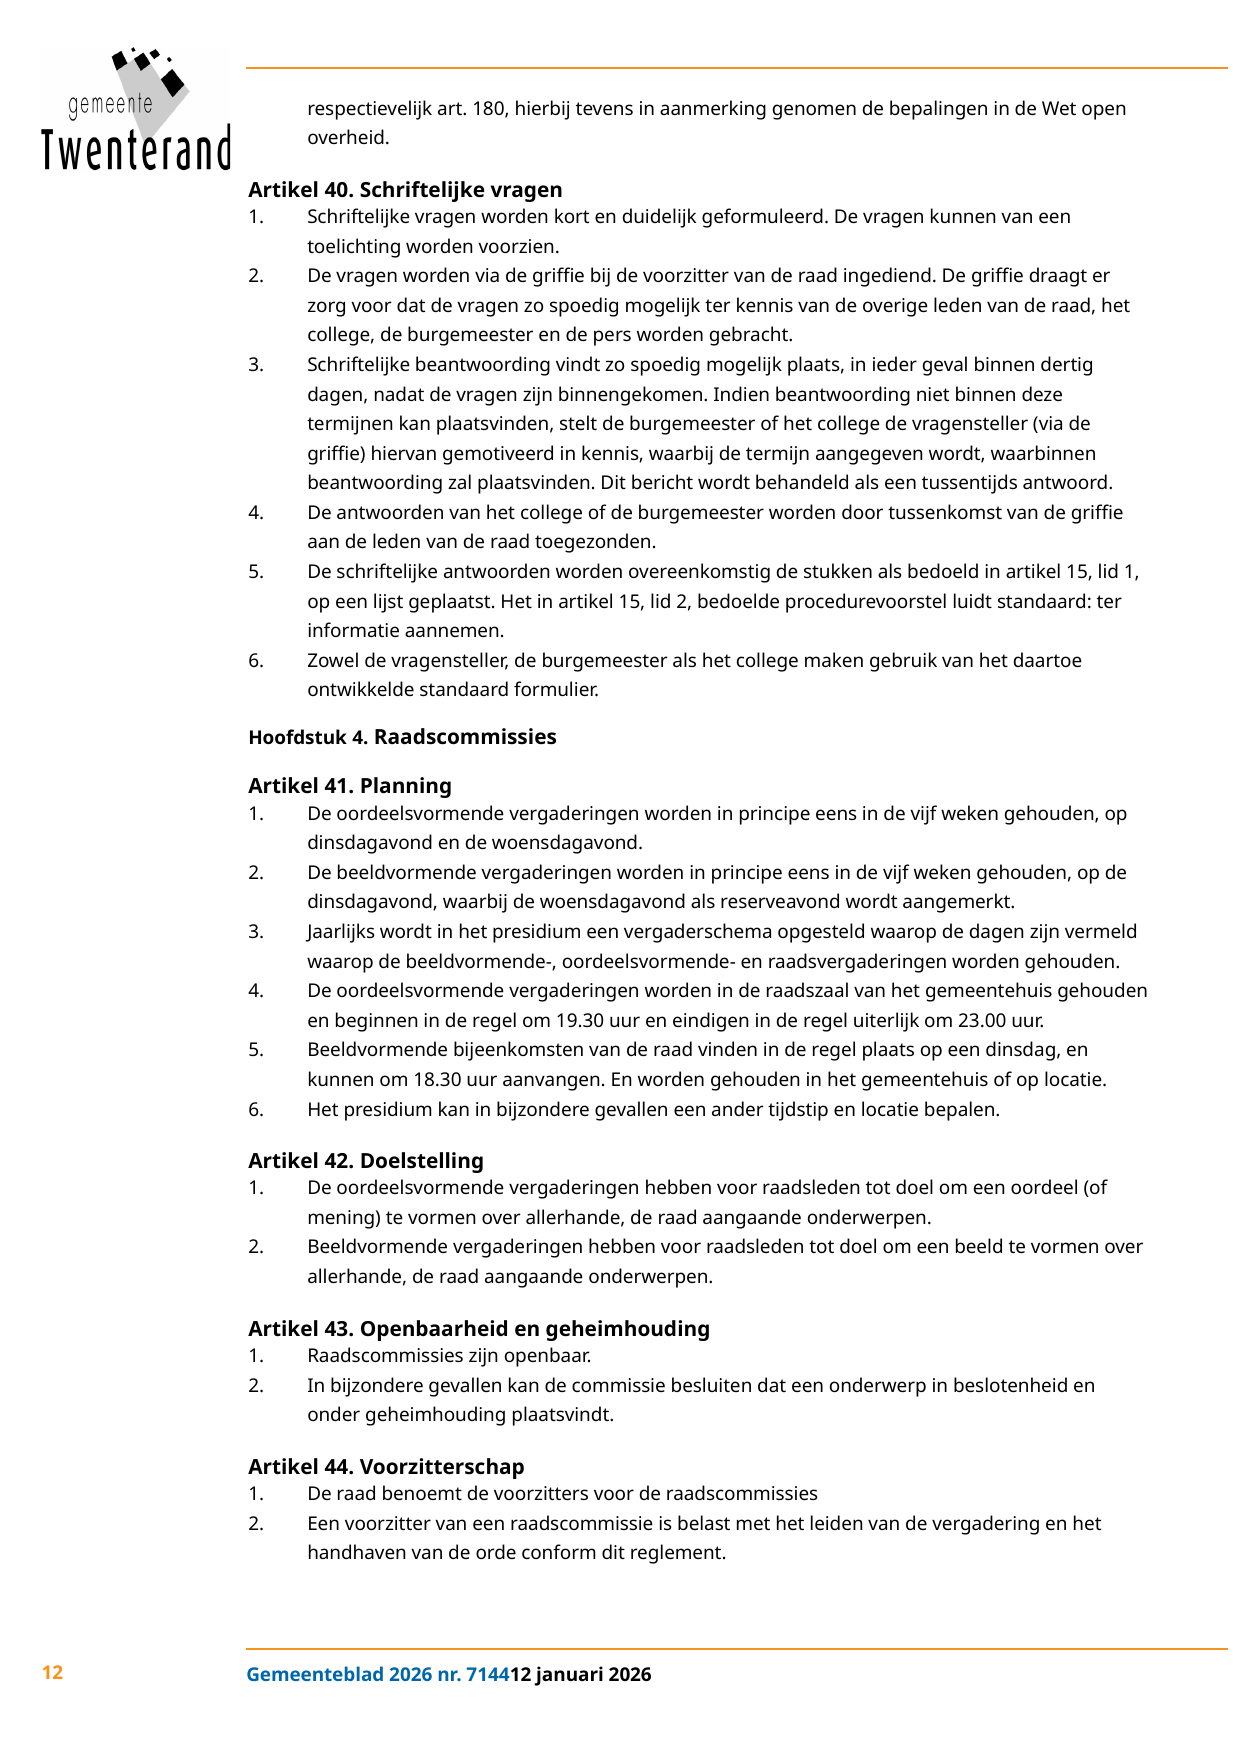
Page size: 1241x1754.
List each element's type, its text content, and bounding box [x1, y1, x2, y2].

list Raadscommissies zijn openbaar. [248, 1342, 1152, 1368]
list De oordeelsvormende vergaderingen hebben voor raadsleden tot doel om een oordeel (of mening) te vormen over allerhande, de raad aangaande onderwerpen. [248, 1174, 1152, 1230]
list De beeldvormende vergaderingen worden in principe eens in de vijf weken gehouden, op de dinsdagavond, waarbij de woensdagavond als reserveavond wordt aangemerkt. [248, 859, 1152, 914]
list respectievelijk art. 180, hierbij tevens in aanmerking genomen de bepalingen in de Wet open overheid. [248, 95, 1152, 150]
list De raad benoemt de voorzitters voor de raadscommissies [248, 1480, 1152, 1506]
list Beeldvormende bijeenkomsten van de raad vinden in de regel plaats op een dinsdag, en kunnen om 18.30 uur aanvangen. En worden gehouden in het gemeentehuis of op locatie. [248, 1037, 1152, 1092]
text Artikel 44. Voorzitterschap [248, 1452, 1152, 1480]
list De oordeelsvormende vergaderingen worden in principe eens in de vijf weken gehouden, op dinsdagavond en de woensdagavond. [248, 800, 1152, 855]
list De vragen worden via de griffie bij de voorzitter van de raad ingediend. De griffie draagt er zorg voor dat de vragen zo spoedig mogelijk ter kennis van de overige leden van de raad, het college, de burgemeester en de pers worden gebracht. [248, 262, 1152, 347]
list Jaarlijks wordt in het presidium een vergaderschema opgesteld waarop de dagen zijn vermeld waarop de beeldvormende-, oordeelsvormende- en raadsvergaderingen worden gehouden. [248, 918, 1152, 973]
text Hoofdstuk 4. Raadscommissies [248, 722, 1152, 751]
text Artikel 43. Openbaarheid en geheimhouding [248, 1314, 1152, 1342]
list In bijzondere gevallen kan de commissie besluiten dat een onderwerp in beslotenheid en onder geheimhouding plaatsvindt. [248, 1372, 1152, 1427]
list De oordeelsvormende vergaderingen worden in de raadszaal van het gemeentehuis gehouden en beginnen in de regel om 19.30 uur en eindigen in de regel uiterlijk om 23.00 uur. [248, 977, 1152, 1033]
list Zowel de vragensteller, de burgemeester als het college maken gebruik van het daartoe ontwikkelde standaard formulier. [248, 647, 1152, 702]
list Beeldvormende vergaderingen hebben voor raadsleden tot doel om een beeld te vormen over allerhande, de raad aangaande onderwerpen. [248, 1234, 1152, 1289]
list Het presidium kan in bijzondere gevallen een ander tijdstip en locatie bepalen. [248, 1096, 1152, 1121]
list Schriftelijke beantwoording vindt zo spoedig mogelijk plaats, in ieder geval binnen dertig dagen, nadat de vragen zijn binnengekomen. Indien beantwoording niet binnen deze termijnen kan plaatsvinden, stelt de burgemeester of het college de vragensteller (via de griffie) hiervan gemotiveerd in kennis, waarbij de termijn aangegeven wordt, waarbinnen beantwoording zal plaatsvinden. Dit bericht wordt behandeld als een tussentijds antwoord. [248, 351, 1152, 495]
list Schriftelijke vragen worden kort en duidelijk geformuleerd. De vragen kunnen van een toelichting worden voorzien. [248, 203, 1152, 258]
text Artikel 42. Doelstelling [248, 1146, 1152, 1174]
text Artikel 41. Planning [248, 771, 1152, 800]
list De antwoorden van het college of de burgemeester worden door tussenkomst van de griffie aan de leden van de raad toegezonden. [248, 499, 1152, 554]
text Artikel 40. Schriftelijke vragen [248, 175, 1152, 203]
picture [41, 47, 231, 172]
list Een voorzitter van een raadscommissie is belast met het leiden van de vergadering en het handhaven van de orde conform dit reglement. [248, 1510, 1152, 1565]
list De schriftelijke antwoorden worden overeenkomstig de stukken als bedoeld in artikel 15, lid 1, op een lijst geplaatst. Het in artikel 15, lid 2, bedoelde procedurevoorstel luidt standaard: ter informatie aannemen. [248, 558, 1152, 643]
